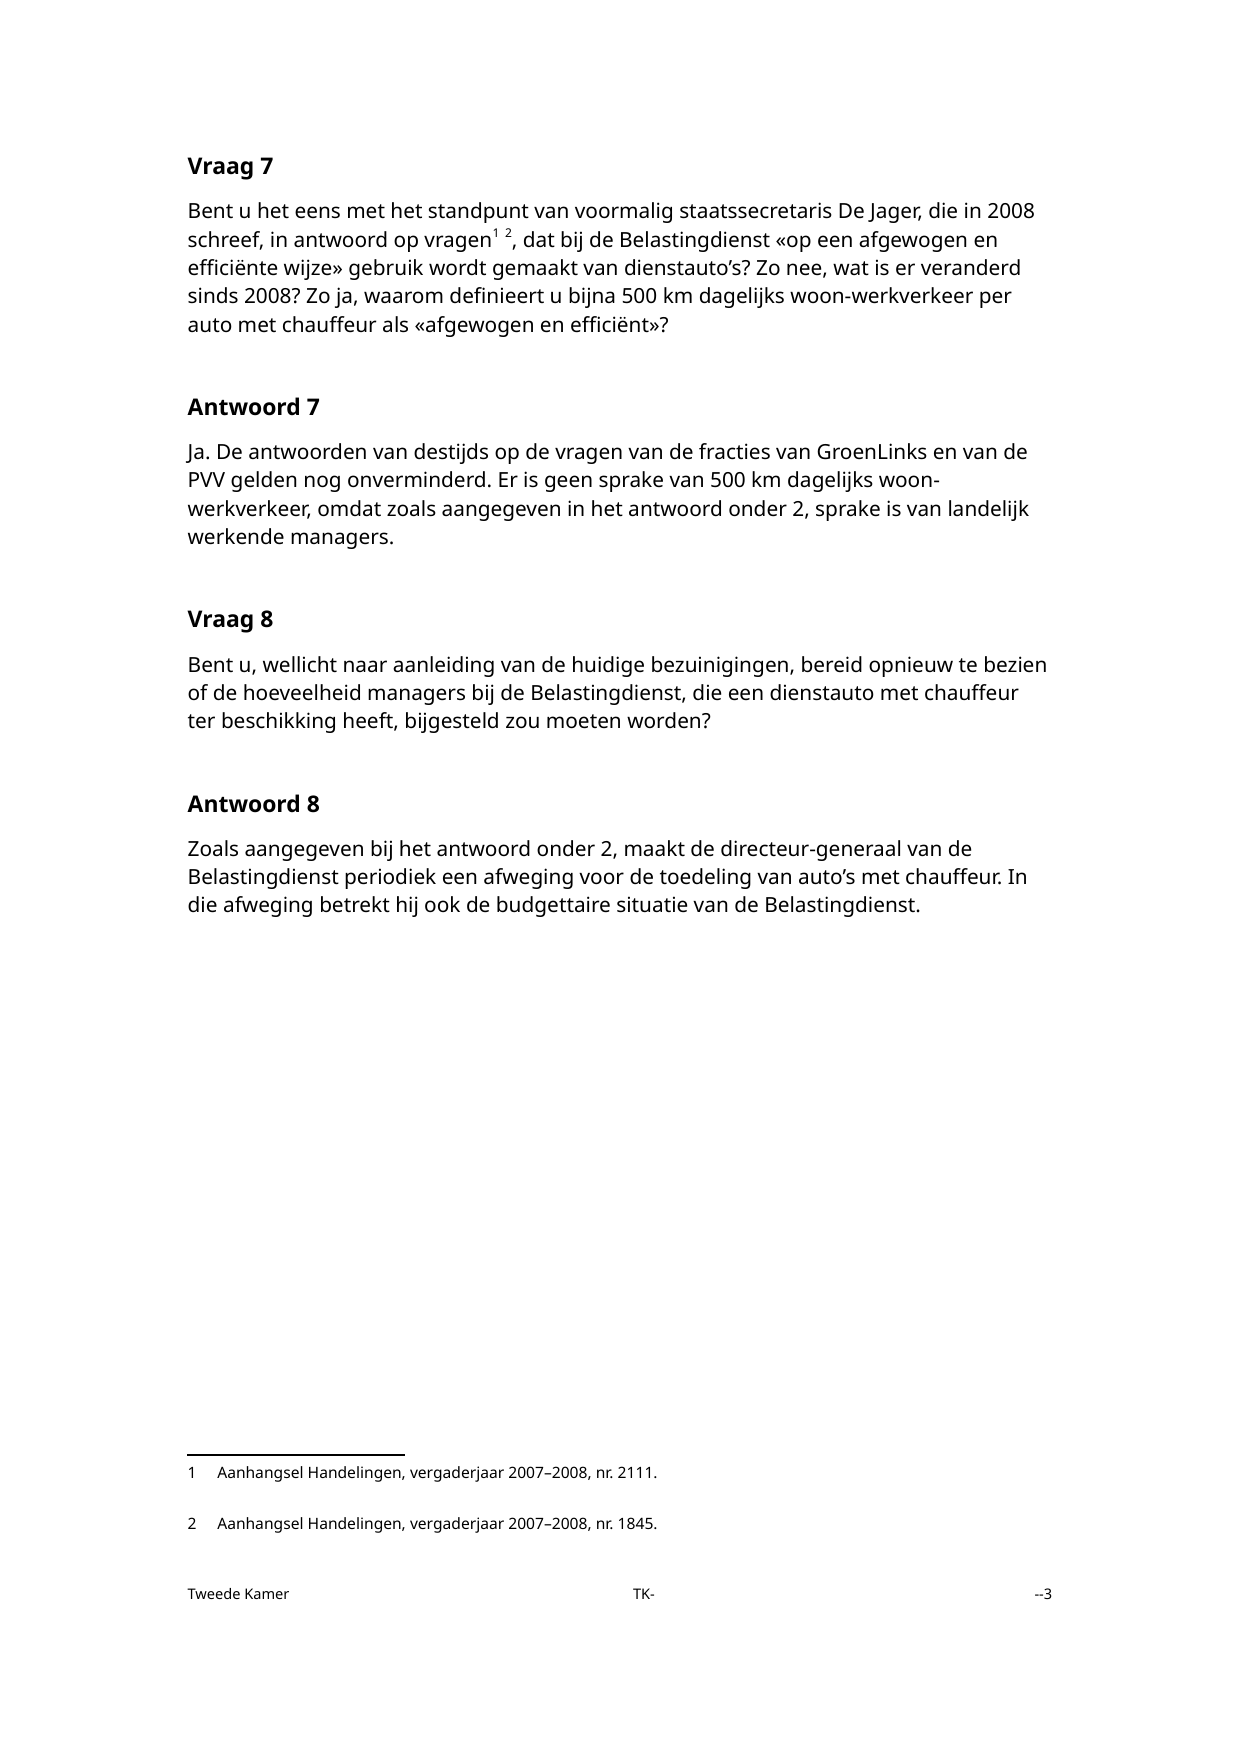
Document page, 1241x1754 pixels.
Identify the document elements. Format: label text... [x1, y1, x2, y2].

text Ja. De antwoorden van destijds op de vragen van de fracties van GroenLinks en van de PVV gelden nog onverminderd. Er is geen sprake van 500 km dagelijks woon-werkverkeer, omdat zoals aangegeven in het antwoord onder 2, sprake is van landelijk werkende managers. [187, 437, 1053, 551]
subtitle Antwoord 7 [187, 391, 1053, 422]
text Zoals aangegeven bij het antwoord onder 2, maakt de directeur-generaal van de Belastingdienst periodiek een afweging voor de toedeling van auto’s met chauffeur. In die afweging betrekt hij ook de budgettaire situatie van de Belastingdienst. [187, 834, 1053, 919]
subtitle Vraag 7 [187, 150, 1053, 181]
subtitle Vraag 8 [187, 603, 1053, 635]
text Aanhangsel Handelingen, vergaderjaar 2007–2008, nr. 1845. [187, 1506, 1053, 1534]
subtitle Antwoord 8 [187, 787, 1053, 819]
text Bent u het eens met het standpunt van voormalig staatssecretaris De Jager, die in 2008 schreef, in antwoord op vragen , dat bij de Belastingdienst «op een afgewogen en efficiënte wijze» gebruik wordt gemaakt van dienstauto’s? Zo nee, wat is er veranderd sinds 2008? Zo ja, waarom definieert u bijna 500 km dagelijks woon-werkverkeer per auto met chauffeur als «afgewogen en efficiënt»? [187, 196, 1053, 338]
text Bent u, wellicht naar aanleiding van de huidige bezuinigingen, bereid opnieuw te bezien of de hoeveelheid managers bij de Belastingdienst, die een dienstauto met chauffeur ter beschikking heeft, bijgesteld zou moeten worden? [187, 650, 1053, 735]
text Aanhangsel Handelingen, vergaderjaar 2007–2008, nr. 2111. [187, 1447, 1053, 1476]
